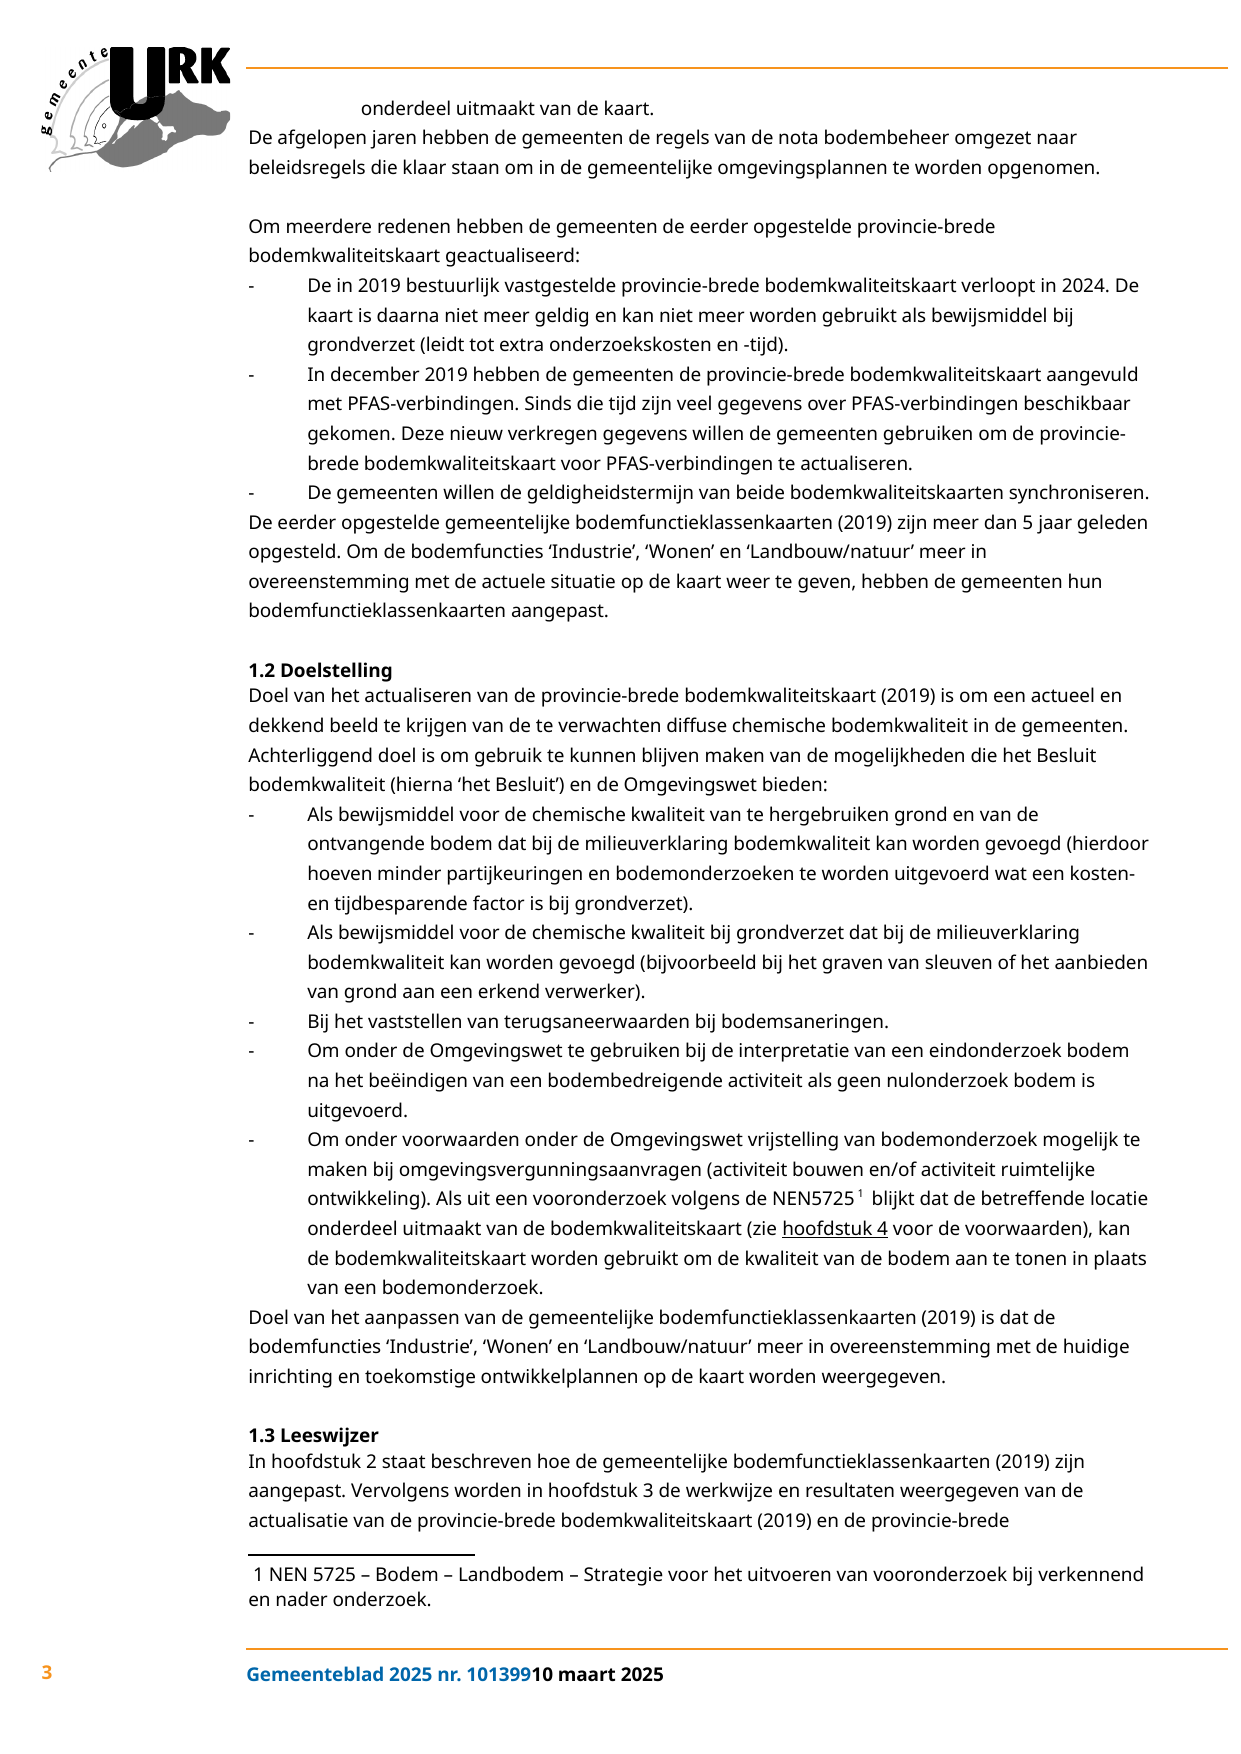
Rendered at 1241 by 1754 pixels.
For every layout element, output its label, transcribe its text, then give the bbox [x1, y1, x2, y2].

text Doel van het actualiseren van de provincie-brede bodemkwaliteitskaart (2019) is om een actueel en dekkend beeld te krijgen van de te verwachten diffuse chemische bodemkwaliteit in de gemeenten. Achterliggend doel is om gebruik te kunnen blijven maken van de mogelijkheden die het Besluit bodemkwaliteit (hierna ‘het Besluit’) en de Omgevingswet bieden: [248, 683, 1152, 797]
text 1.2 Doelstelling [248, 657, 1152, 683]
picture [41, 47, 231, 172]
list Als bewijsmiddel voor de chemische kwaliteit van te hergebruiken grond en van de ontvangende bodem dat bij de milieuverklaring bodemkwaliteit kan worden gevoegd (hierdoor hoeven minder partijkeuringen en bodemonderzoeken te worden uitgevoerd wat een kosten- en tijdbesparende factor is bij grondverzet). [248, 801, 1152, 915]
list De in 2019 bestuurlijk vastgestelde provincie-brede bodemkwaliteitskaart verloopt in 2024. De kaart is daarna niet meer geldig en kan niet meer worden gebruikt als bewijsmiddel bij grondverzet (leidt tot extra onderzoekskosten en -tijd). [248, 272, 1152, 357]
list Bij het vaststellen van terugsaneerwaarden bij bodemsaneringen. [248, 1008, 1152, 1034]
list Als bewijsmiddel voor de chemische kwaliteit bij grondverzet dat bij de milieuverklaring bodemkwaliteit kan worden gevoegd (bijvoorbeeld bij het graven van sleuven of het aanbieden van grond aan een erkend verwerker). [248, 919, 1152, 1004]
text De eerder opgestelde gemeentelijke bodemfunctieklassenkaarten (2019) zijn meer dan 5 jaar geleden opgesteld. Om de bodemfuncties ‘Industrie’, ‘Wonen’ en ‘Landbouw/natuur’ meer in overeenstemming met de actuele situatie op de kaart weer te geven, hebben de gemeenten hun bodemfunctieklassenkaarten aangepast. [248, 509, 1152, 623]
list De gemeenten willen de geldigheidstermijn van beide bodemkwaliteitskaarten synchroniseren. [248, 479, 1152, 505]
text Doel van het aanpassen van de gemeentelijke bodemfunctieklassenkaarten (2019) is dat de bodemfuncties ‘Industrie’, ‘Wonen’ en ‘Landbouw/natuur’ meer in overeenstemming met de huidige inrichting en toekomstige ontwikkelplannen op de kaart worden weergegeven. [248, 1304, 1152, 1389]
list Om onder de Omgevingswet te gebruiken bij de interpretatie van een eindonderzoek bodem na het beëindigen van een bodembedreigende activiteit als geen nulonderzoek bodem is uitgevoerd. [248, 1038, 1152, 1122]
list onderdeel uitmaakt van de kaart. [323, 95, 1152, 121]
list Om onder voorwaarden onder de Omgevingswet vrijstelling van bodemonderzoek mogelijk te maken bij omgevingsvergunningsaanvragen (activiteit bouwen en/of activiteit ruimtelijke ontwikkeling). Als uit een vooronderzoek volgens de NEN5725 blijkt dat de betreffende locatie onderdeel uitmaakt van de bodemkwaliteitskaart (zie hoofdstuk 4 voor de voorwaarden), kan de bodemkwaliteitskaart worden gebruikt om de kwaliteit van de bodem aan te tonen in plaats van een bodemonderzoek. [248, 1126, 1152, 1300]
text In hoofdstuk 2 staat beschreven hoe de gemeentelijke bodemfunctieklassenkaarten (2019) zijn aangepast. Vervolgens worden in hoofdstuk 3 de werkwijze en resultaten weergegeven van de actualisatie van de provincie-brede bodemkwaliteitskaart (2019) en de provincie-brede [248, 1448, 1152, 1533]
text Om meerdere redenen hebben de gemeenten de eerder opgestelde provincie-brede bodemkwaliteitskaart geactualiseerd: [248, 213, 1152, 268]
list NEN 5725 – Bodem – Landbodem – Strategie voor het uitvoeren van vooronderzoek bij verkennend en nader onderzoek. [248, 1561, 1152, 1612]
text De afgelopen jaren hebben de gemeenten de regels van de nota bodembeheer omgezet naar beleidsregels die klaar staan om in de gemeentelijke omgevingsplannen te worden opgenomen. [248, 124, 1152, 180]
list In december 2019 hebben de gemeenten de provincie-brede bodemkwaliteitskaart aangevuld met PFAS-verbindingen. Sinds die tijd zijn veel gegevens over PFAS-verbindingen beschikbaar gekomen. Deze nieuw verkregen gegevens willen de gemeenten gebruiken om de provincie-brede bodemkwaliteitskaart voor PFAS-verbindingen te actualiseren. [248, 361, 1152, 476]
text 1.3 Leeswijzer [248, 1422, 1152, 1448]
